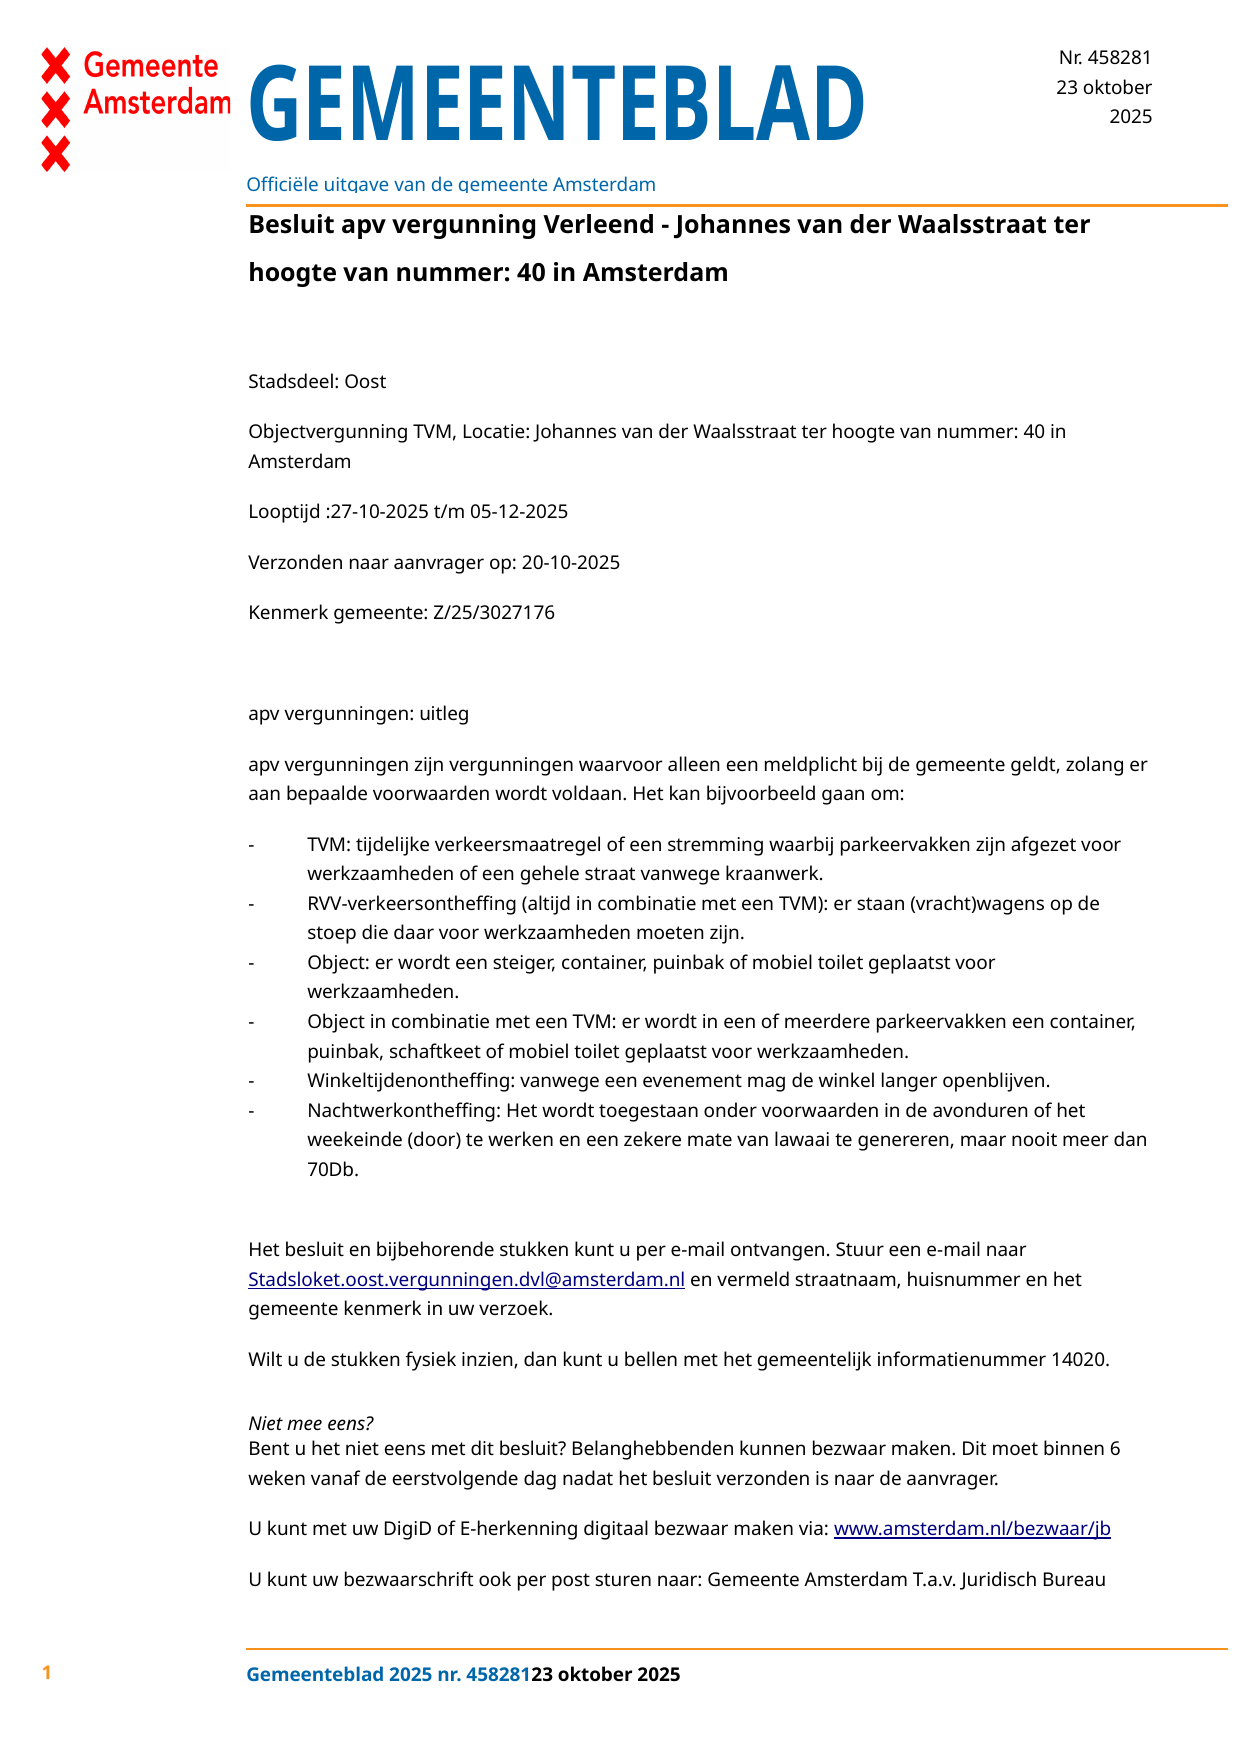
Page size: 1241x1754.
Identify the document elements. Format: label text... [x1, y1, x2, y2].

text U kunt uw bezwaarschrift ook per post sturen naar: Gemeente Amsterdam T.a.v. Juridisch Bureau [248, 1566, 1152, 1592]
list Object: er wordt een steiger, container, puinbak of mobiel toilet geplaatst voor werkzaamheden. [248, 949, 1152, 1004]
list RVV-verkeersontheffing (altijd in combinatie met een TVM): er staan (vracht)wagens op de stoep die daar voor werkzaamheden moeten zijn. [248, 890, 1152, 945]
text U kunt met uw DigiD of E-herkenning digitaal bezwaar maken via: www.amsterdam.nl/bezwaar/jb [248, 1516, 1152, 1541]
text Kenmerk gemeente: Z/25/3027176 [248, 599, 1152, 625]
text Het besluit en bijbehorende stukken kunt u per e-mail ontvangen. Stuur een e-mail naar Stadsloket.oost.vergunningen.dvl@amsterdam.nl en vermeld straatnaam, huisnummer en het gemeente kenmerk in uw verzoek. [248, 1236, 1152, 1321]
text apv vergunningen: uitleg [248, 700, 1152, 726]
list Object in combinatie met een TVM: er wordt in een of meerdere parkeervakken een container, puinbak, schaftkeet of mobiel toilet geplaatst voor werkzaamheden. [248, 1008, 1152, 1064]
text Looptijd :27-10-2025 t/m 05-12-2025 [248, 499, 1152, 524]
text Stadsdeel: Oost [248, 368, 1152, 394]
text Verzonden naar aanvrager op: 20-10-2025 [248, 549, 1152, 575]
list TVM: tijdelijke verkeersmaatregel of een stremming waarbij parkeervakken zijn afgezet voor werkzaamheden of een gehele straat vanwege kraanwerk. [248, 831, 1152, 886]
list Nachtwerkontheffing: Het wordt toegestaan onder voorwaarden in de avonduren of het weekeinde (door) te werken en een zekere mate van lawaai te genereren, maar nooit meer dan 70Db. [248, 1097, 1152, 1182]
text apv vergunningen zijn vergunningen waarvoor alleen een meldplicht bij de gemeente geldt, zolang er aan bepaalde voorwaarden wordt voldaan. Het kan bijvoorbeeld gaan om: [248, 751, 1152, 806]
text Niet mee eens? [248, 1410, 1152, 1436]
text Wilt u de stukken fysiek inzien, dan kunt u bellen met het gemeentelijk informatienummer 14020. [248, 1346, 1152, 1372]
picture [41, 47, 231, 172]
text Bent u het niet eens met dit besluit? Belanghebbenden kunnen bezwaar maken. Dit moet binnen 6 weken vanaf de eerstvolgende dag nadat het besluit verzonden is naar de aanvrager. [248, 1436, 1152, 1491]
list Winkeltijdenontheffing: vanwege een evenement mag de winkel langer openblijven. [248, 1067, 1152, 1093]
text Besluit apv vergunning Verleend - Johannes van der Waalsstraat ter hoogte van nummer: 40 in Amsterdam [248, 207, 1152, 288]
text Objectvergunning TVM, Locatie: Johannes van der Waalsstraat ter hoogte van nummer: 40 in Amsterdam [248, 419, 1152, 474]
